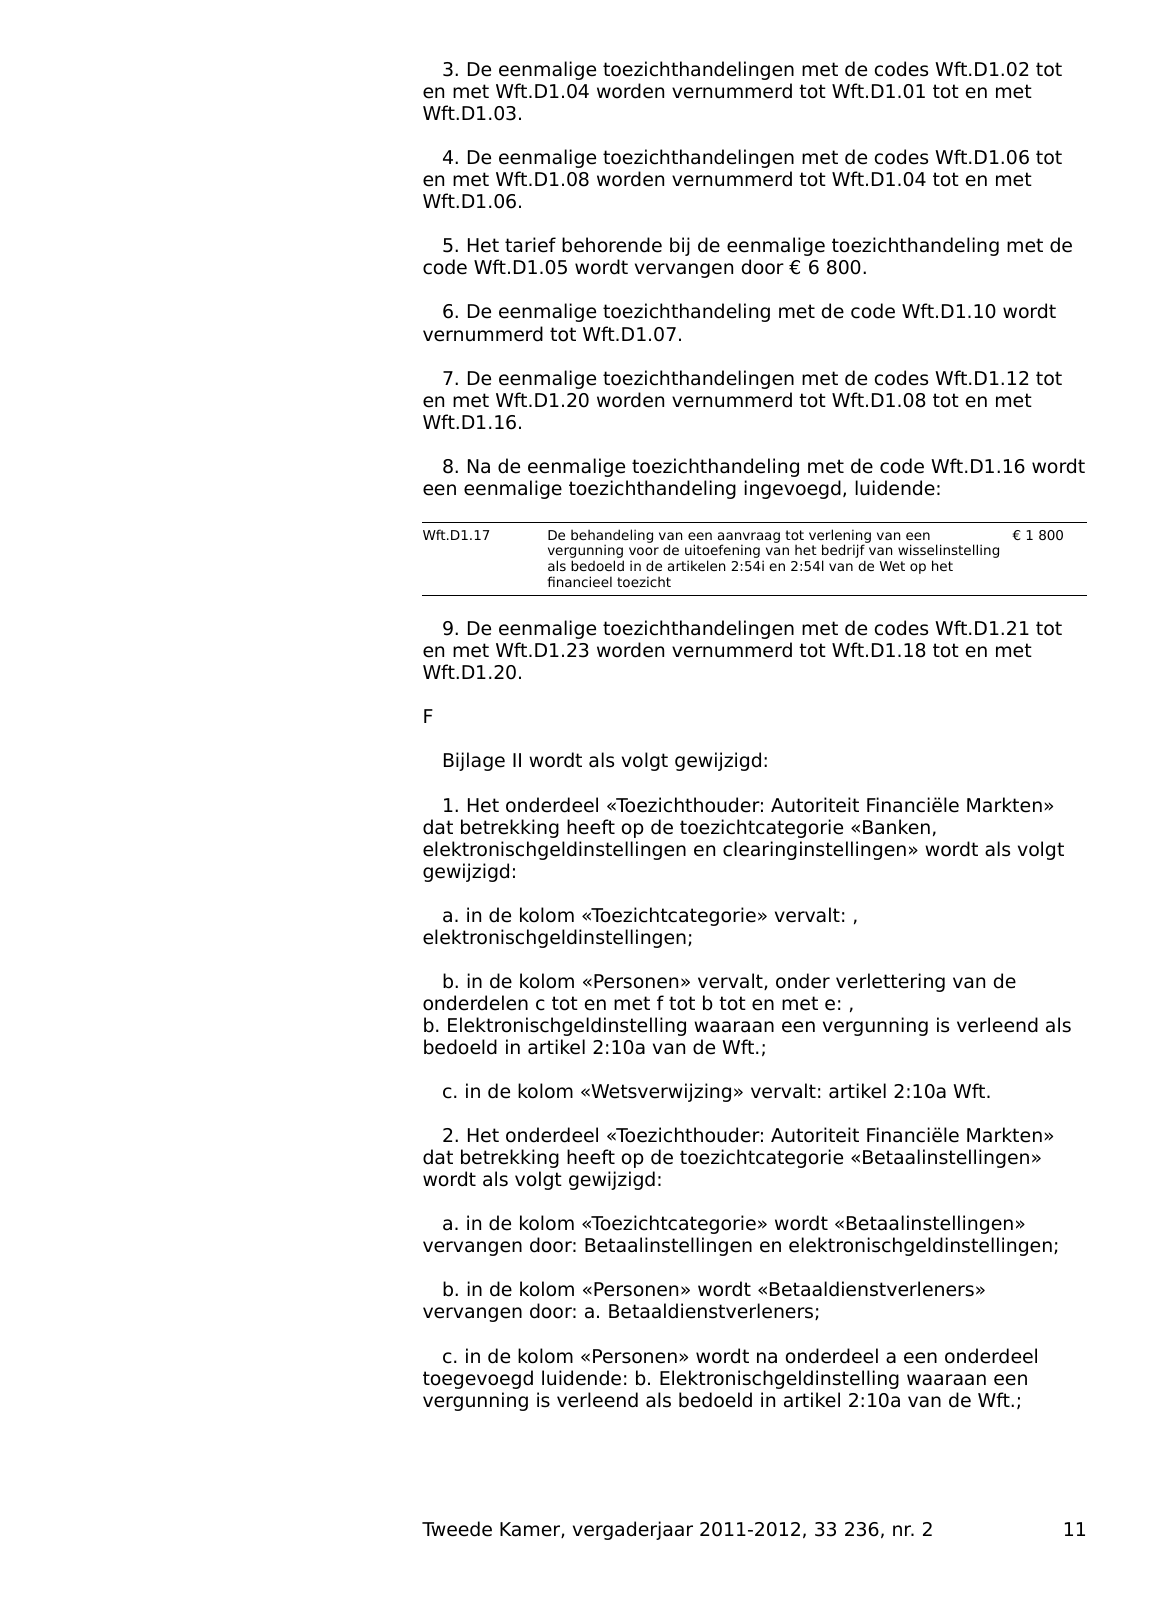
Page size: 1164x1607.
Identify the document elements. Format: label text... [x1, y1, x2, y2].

text a. in de kolom «Toezichtcategorie» vervalt: , elektronischgeldinstellingen; [422, 905, 1087, 949]
text 5. Het tarief behorende bij de eenmalige toezichthandeling met de code Wft.D1.05 wordt vervangen door € 6 800. [422, 235, 1087, 279]
text F [422, 706, 1087, 728]
text c. in de kolom «Personen» wordt na onderdeel a een onderdeel toegevoegd luidende: b. Elektronischgeldinstelling waaraan een vergunning is verleend als bedoeld in artikel 2:10a van de Wft.; [422, 1346, 1087, 1411]
table_header De behandeling van een aanvraag tot verlening van een vergunning voor de uitoefening van het bedrijf van wisselinstelling als bedoeld in de artikelen 2:54i en 2:54l van de Wet op het financieel toezicht [541, 523, 1006, 595]
text Bijlage II wordt als volgt gewijzigd: [422, 750, 1087, 772]
text b. in de kolom «Personen» wordt «Betaaldienstverleners» vervangen door: a. Betaaldienstverleners; [422, 1279, 1087, 1323]
text 2. Het onderdeel «Toezichthouder: Autoriteit Financiële Markten» dat betrekking heeft op de toezichtcategorie «Betaalinstellingen» wordt als volgt gewijzigd: [422, 1125, 1087, 1191]
text 1. Het onderdeel «Toezichthouder: Autoriteit Financiële Markten» dat betrekking heeft op de toezichtcategorie «Banken, elektronischgeldinstellingen en clearinginstellingen» wordt als volgt gewijzigd: [422, 794, 1087, 882]
table_header € 1 800 [1006, 523, 1087, 595]
text 7. De eenmalige toezichthandelingen met de codes Wft.D1.12 tot en met Wft.D1.20 worden vernummerd tot Wft.D1.08 tot en met Wft.D1.16. [422, 368, 1087, 433]
text 3. De eenmalige toezichthandelingen met de codes Wft.D1.02 tot en met Wft.D1.04 worden vernummerd tot Wft.D1.01 tot en met Wft.D1.03. [422, 59, 1087, 125]
text 9. De eenmalige toezichthandelingen met de codes Wft.D1.21 tot en met Wft.D1.23 worden vernummerd tot Wft.D1.18 tot en met Wft.D1.20. [422, 618, 1087, 684]
table_header Wft.D1.17 [422, 523, 541, 595]
text 8. Na de eenmalige toezichthandeling met de code Wft.D1.16 wordt een eenmalige toezichthandeling ingevoegd, luidende: [422, 456, 1087, 500]
text 6. De eenmalige toezichthandeling met de code Wft.D1.10 wordt vernummerd tot Wft.D1.07. [422, 301, 1087, 345]
text c. in de kolom «Wetsverwijzing» vervalt: artikel 2:10a Wft. [422, 1081, 1087, 1103]
text a. in de kolom «Toezichtcategorie» wordt «Betaalinstellingen» vervangen door: Betaalinstellingen en elektronischgeldinstellingen; [422, 1213, 1087, 1257]
text 4. De eenmalige toezichthandelingen met de codes Wft.D1.06 tot en met Wft.D1.08 worden vernummerd tot Wft.D1.04 tot en met Wft.D1.06. [422, 147, 1087, 213]
text b. in de kolom «Personen» vervalt, onder verlettering van de onderdelen c tot en met f tot b tot en met e: , b. Elektronischgeldinstelling waaraan een vergunning is verleend als bedoeld in artikel 2:10a van de Wft.; [422, 971, 1087, 1059]
